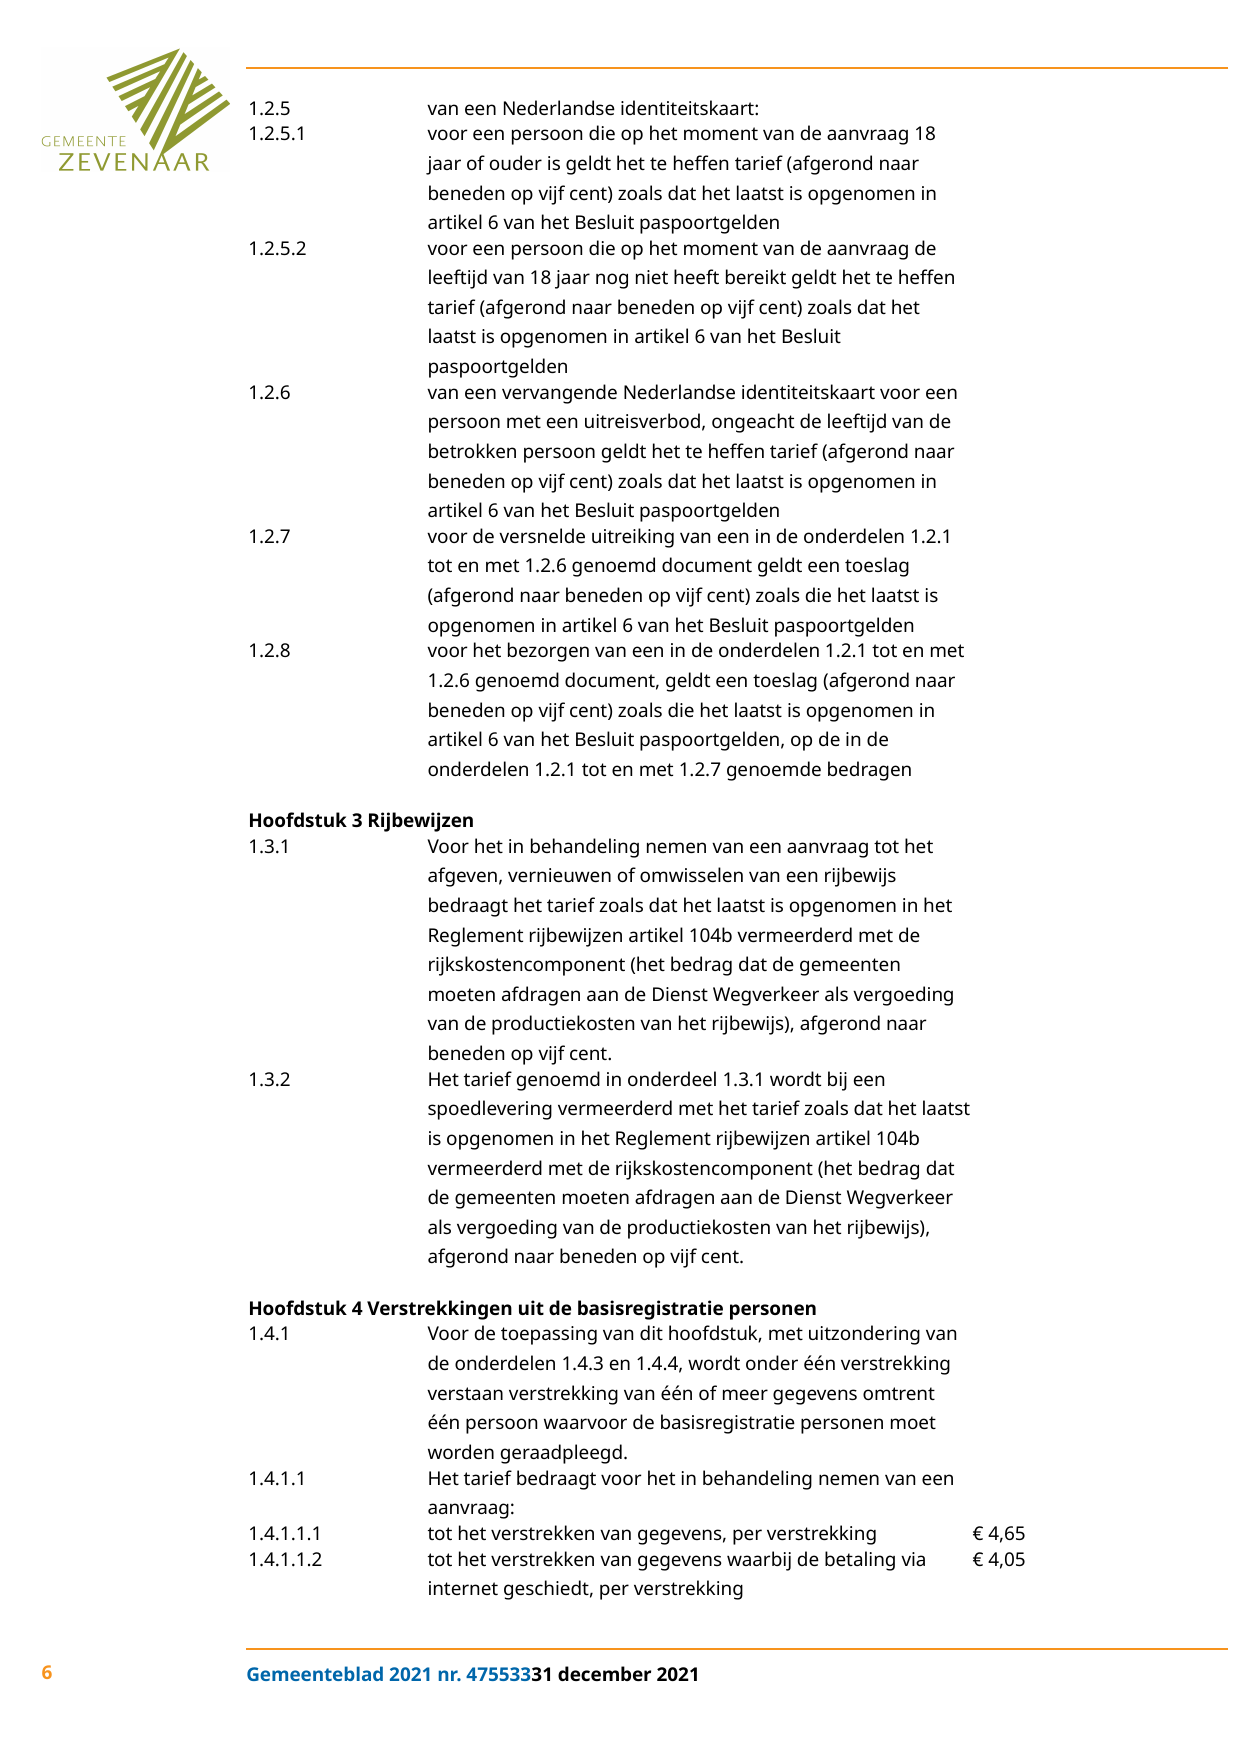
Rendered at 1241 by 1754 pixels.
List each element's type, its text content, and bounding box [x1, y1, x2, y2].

table_cell [248, 1269, 427, 1295]
table_cell [973, 782, 1152, 807]
table_cell 1.2.5 [248, 95, 427, 121]
table_cell [973, 1465, 1152, 1520]
table_cell van een Nederlandse identiteitskaart: [427, 95, 972, 121]
table_cell [973, 1066, 1152, 1269]
table_cell [973, 1321, 1152, 1465]
table_cell 1.2.8 [248, 638, 427, 782]
table_cell Hoofdstuk 4 Verstrekkingen uit de basisregistratie personen [248, 1295, 1152, 1321]
table_cell 1.2.5.1 [248, 121, 427, 235]
table_cell [973, 235, 1152, 379]
table_cell voor het bezorgen van een in de onderdelen 1.2.1 tot en met 1.2.6 genoemd document, geldt een toeslag (afgerond naar beneden op vijf cent) zoals die het laatst is opgenomen in artikel 6 van het Besluit paspoortgelden, op de in de onderdelen 1.2.1 tot en met 1.2.7 genoemde bedragen [427, 638, 972, 782]
picture [41, 47, 231, 172]
table_cell tot het verstrekken van gegevens waarbij de betaling via internet geschiedt, per verstrekking [427, 1546, 972, 1601]
table_cell Het tarief bedraagt voor het in behandeling nemen van een aanvraag: [427, 1465, 972, 1520]
table_cell 1.2.7 [248, 523, 427, 638]
table_cell voor de versnelde uitreiking van een in de onderdelen 1.2.1 tot en met 1.2.6 genoemd document geldt een toeslag (afgerond naar beneden op vijf cent) zoals die het laatst is opgenomen in artikel 6 van het Besluit paspoortgelden [427, 523, 972, 638]
table_cell 1.2.5.2 [248, 235, 427, 379]
table_cell tot het verstrekken van gegevens, per verstrekking [427, 1520, 972, 1546]
table_cell [973, 833, 1152, 1066]
table_cell voor een persoon die op het moment van de aanvraag 18 jaar of ouder is geldt het te heffen tarief (afgerond naar beneden op vijf cent) zoals dat het laatst is opgenomen in artikel 6 van het Besluit paspoortgelden [427, 121, 972, 235]
table_cell 1.2.6 [248, 379, 427, 523]
table_cell [973, 1269, 1152, 1295]
table_cell 1.4.1.1.1 [248, 1520, 427, 1546]
table_cell 1.3.1 [248, 833, 427, 1066]
table_cell Hoofdstuk 3 Rijbewijzen [248, 808, 1152, 833]
table_cell [973, 121, 1152, 235]
table_cell Voor de toepassing van dit hoofdstuk, met uitzondering van de onderdelen 1.4.3 en 1.4.4, wordt onder één verstrekking verstaan verstrekking van één of meer gegevens omtrent één persoon waarvoor de basisregistratie personen moet worden geraadpleegd. [427, 1321, 972, 1465]
table_cell 1.4.1 [248, 1321, 427, 1465]
table_cell [973, 523, 1152, 638]
table_cell [248, 782, 427, 807]
table_cell [973, 379, 1152, 523]
table_cell 1.4.1.1 [248, 1465, 427, 1520]
table_cell Voor het in behandeling nemen van een aanvraag tot het afgeven, vernieuwen of omwisselen van een rijbewijs bedraagt het tarief zoals dat het laatst is opgenomen in het Reglement rijbewijzen artikel 104b vermeerderd met de rijkskostencomponent (het bedrag dat de gemeenten moeten afdragen aan de Dienst Wegverkeer als vergoeding van de productiekosten van het rijbewijs), afgerond naar beneden op vijf cent. [427, 833, 972, 1066]
table_cell 1.4.1.1.2 [248, 1546, 427, 1601]
table_cell [427, 782, 972, 807]
table_cell Het tarief genoemd in onderdeel 1.3.1 wordt bij een spoedlevering vermeerderd met het tarief zoals dat het laatst is opgenomen in het Reglement rijbewijzen artikel 104b vermeerderd met de rijkskostencomponent (het bedrag dat de gemeenten moeten afdragen aan de Dienst Wegverkeer als vergoeding van de productiekosten van het rijbewijs), afgerond naar beneden op vijf cent. [427, 1066, 972, 1269]
table_cell 1.3.2 [248, 1066, 427, 1269]
table_cell [973, 95, 1152, 121]
table_cell [973, 638, 1152, 782]
table_cell € 4,05 [973, 1546, 1152, 1601]
table_cell [427, 1269, 972, 1295]
table_cell voor een persoon die op het moment van de aanvraag de leeftijd van 18 jaar nog niet heeft bereikt geldt het te heffen tarief (afgerond naar beneden op vijf cent) zoals dat het laatst is opgenomen in artikel 6 van het Besluit paspoortgelden [427, 235, 972, 379]
table_cell van een vervangende Nederlandse identiteitskaart voor een persoon met een uitreisverbod, ongeacht de leeftijd van de betrokken persoon geldt het te heffen tarief (afgerond naar beneden op vijf cent) zoals dat het laatst is opgenomen in artikel 6 van het Besluit paspoortgelden [427, 379, 972, 523]
table_cell € 4,65 [973, 1520, 1152, 1546]
